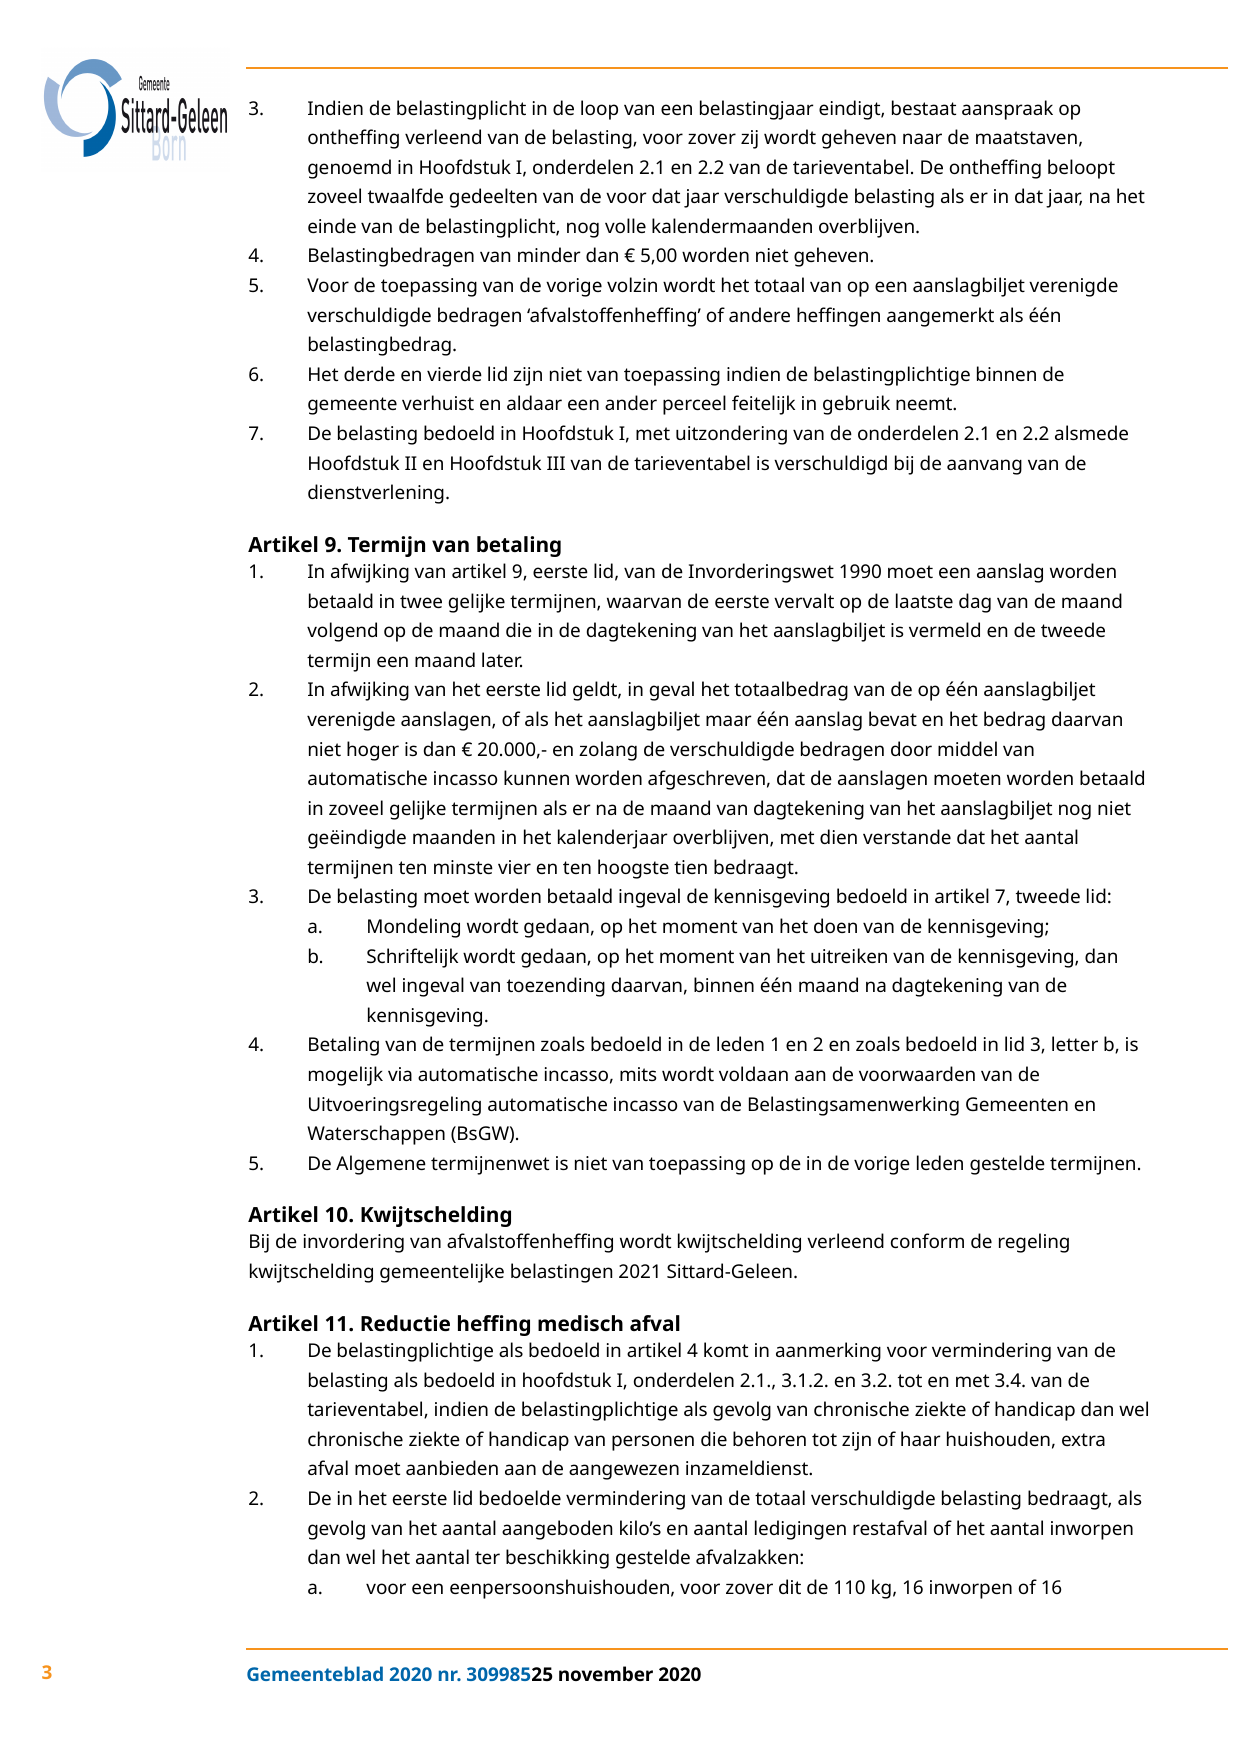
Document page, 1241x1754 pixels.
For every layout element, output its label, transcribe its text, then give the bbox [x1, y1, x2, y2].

list Mondeling wordt gedaan, op het moment van het doen van de kennisgeving; [307, 913, 1152, 939]
list Indien de belastingplicht in de loop van een belastingjaar eindigt, bestaat aanspraak op ontheffing verleend van de belasting, voor zover zij wordt geheven naar de maatstaven, genoemd in Hoofdstuk I, onderdelen 2.1 en 2.2 van de tarieventabel. De ontheffing beloopt zoveel twaalfde gedeelten van de voor dat jaar verschuldigde belasting als er in dat jaar, na het einde van de belastingplicht, nog volle kalendermaanden overblijven. [248, 95, 1152, 239]
list Het derde en vierde lid zijn niet van toepassing indien de belastingplichtige binnen de gemeente verhuist en aldaar een ander perceel feitelijk in gebruik neemt. [248, 361, 1152, 416]
list Voor de toepassing van de vorige volzin wordt het totaal van op een aanslagbiljet verenigde verschuldigde bedragen ‘afvalstoffenheffing’ of andere heffingen aangemerkt als één belastingbedrag. [248, 272, 1152, 357]
list De Algemene termijnenwet is niet van toepassing op de in de vorige leden gestelde termijnen. [248, 1150, 1152, 1176]
list In afwijking van het eerste lid geldt, in geval het totaalbedrag van de op één aanslagbiljet verenigde aanslagen, of als het aanslagbiljet maar één aanslag bevat en het bedrag daarvan niet hoger is dan € 20.000,- en zolang de verschuldigde bedragen door middel van automatische incasso kunnen worden afgeschreven, dat de aanslagen moeten worden betaald in zoveel gelijke termijnen als er na de maand van dagtekening van het aanslagbiljet nog niet geëindigde maanden in het kalenderjaar overblijven, met dien verstande dat het aantal termijnen ten minste vier en ten hoogste tien bedraagt. [248, 677, 1152, 880]
text Artikel 11. Reductie heffing medisch afval [248, 1309, 1152, 1337]
list Belastingbedragen van minder dan € 5,00 worden niet geheven. [248, 243, 1152, 268]
text Artikel 9. Termijn van betaling [248, 530, 1152, 558]
list Betaling van de termijnen zoals bedoeld in de leden 1 en 2 en zoals bedoeld in lid 3, letter b, is mogelijk via automatische incasso, mits wordt voldaan aan de voorwaarden van de Uitvoeringsregeling automatische incasso van de Belastingsamenwerking Gemeenten en Waterschappen (BsGW). [248, 1032, 1152, 1146]
picture [41, 47, 231, 172]
text Bij de invordering van afvalstoffenheffing wordt kwijtschelding verleend conform de regeling kwijtschelding gemeentelijke belastingen 2021 Sittard-Geleen. [248, 1229, 1152, 1284]
list De belasting bedoeld in Hoofdstuk I, met uitzondering van de onderdelen 2.1 en 2.2 alsmede Hoofdstuk II en Hoofdstuk III van de tarieventabel is verschuldigd bij de aanvang van de dienstverlening. [248, 420, 1152, 505]
text Artikel 10. Kwijtschelding [248, 1200, 1152, 1229]
list De belasting moet worden betaald ingeval de kennisgeving bedoeld in artikel 7, tweede lid: [248, 884, 1152, 909]
list In afwijking van artikel 9, eerste lid, van de Invorderingswet 1990 moet een aanslag worden betaald in twee gelijke termijnen, waarvan de eerste vervalt op de laatste dag van de maand volgend op de maand die in de dagtekening van het aanslagbiljet is vermeld en de tweede termijn een maand later. [248, 558, 1152, 673]
list Schriftelijk wordt gedaan, op het moment van het uitreiken van de kennisgeving, dan wel ingeval van toezending daarvan, binnen één maand na dagtekening van de kennisgeving. [307, 943, 1152, 1028]
list voor een eenpersoonshuishouden, voor zover dit de 110 kg, 16 inworpen of 16 [307, 1574, 1152, 1599]
list De belastingplichtige als bedoeld in artikel 4 komt in aanmerking voor vermindering van de belasting als bedoeld in hoofdstuk I, onderdelen 2.1., 3.1.2. en 3.2. tot en met 3.4. van de tarieventabel, indien de belastingplichtige als gevolg van chronische ziekte of handicap dan wel chronische ziekte of handicap van personen die behoren tot zijn of haar huishouden, extra afval moet aanbieden aan de aangewezen inzameldienst. [248, 1337, 1152, 1481]
list De in het eerste lid bedoelde vermindering van de totaal verschuldigde belasting bedraagt, als gevolg van het aantal aangeboden kilo’s en aantal ledigingen restafval of het aantal inworpen dan wel het aantal ter beschikking gestelde afvalzakken: [248, 1485, 1152, 1570]
